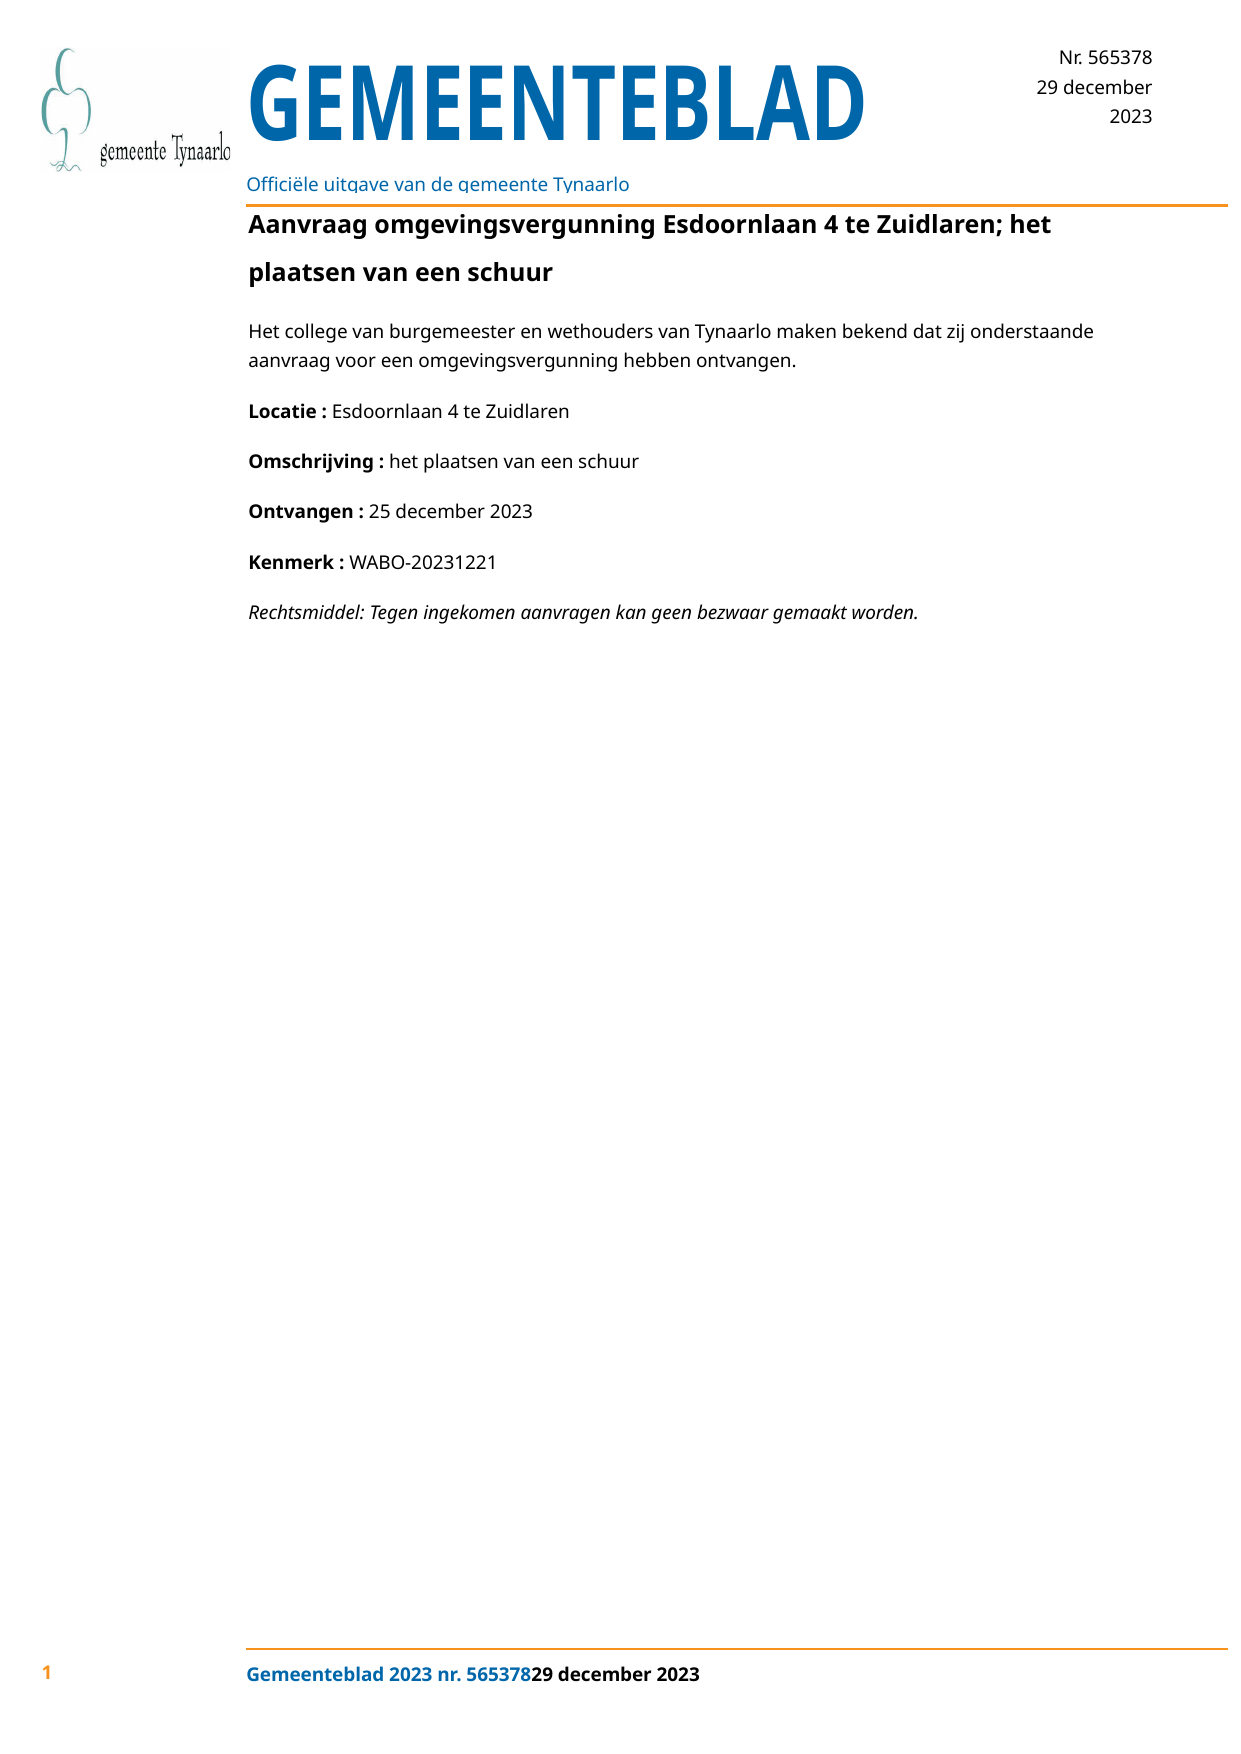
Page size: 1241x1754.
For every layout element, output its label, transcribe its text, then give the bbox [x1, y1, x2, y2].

text Ontvangen : 25 december 2023 [248, 499, 1152, 524]
text Het college van burgemeester en wethouders van Tynaarlo maken bekend dat zij onderstaande aanvraag voor een omgevingsvergunning hebben ontvangen. [248, 318, 1152, 373]
text Aanvraag omgevingsvergunning Esdoornlaan 4 te Zuidlaren; het plaatsen van een schuur [248, 207, 1152, 288]
text Rechtsmiddel: Tegen ingekomen aanvragen kan geen bezwaar gemaakt worden. [248, 599, 1152, 625]
text Omschrijving : het plaatsen van een schuur [248, 448, 1152, 474]
text Locatie : Esdoornlaan 4 te Zuidlaren [248, 398, 1152, 424]
picture [41, 47, 231, 172]
text Kenmerk : WABO-20231221 [248, 549, 1152, 575]
